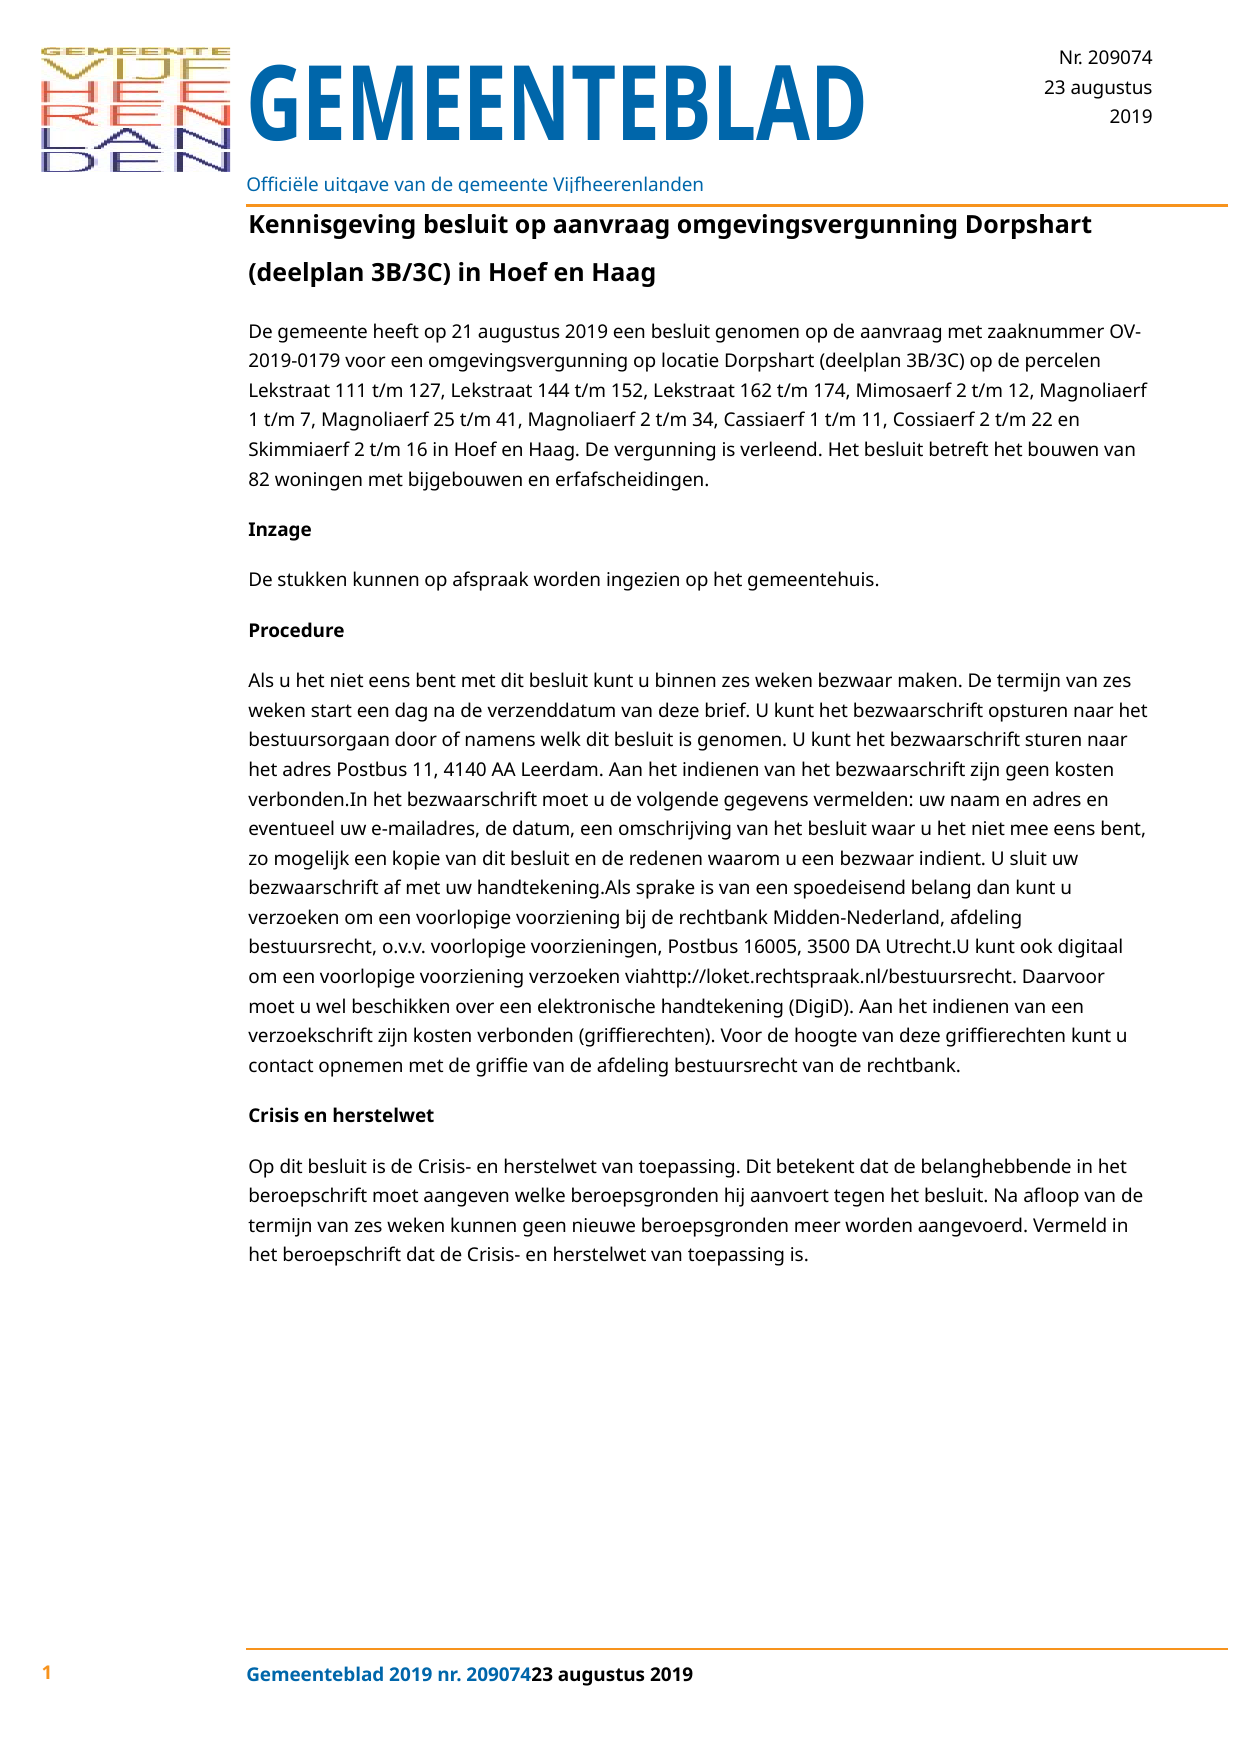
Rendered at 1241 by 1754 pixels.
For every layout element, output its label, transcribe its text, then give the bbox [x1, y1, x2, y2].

text Op dit besluit is de Crisis- en herstelwet van toepassing. Dit betekent dat de belanghebbende in het beroepschrift moet aangeven welke beroepsgronden hij aanvoert tegen het besluit. Na afloop van de termijn van zes weken kunnen geen nieuwe beroepsgronden meer worden aangevoerd. Vermeld in het beroepschrift dat de Crisis- en herstelwet van toepassing is. [248, 1153, 1152, 1267]
text Als u het niet eens bent met dit besluit kunt u binnen zes weken bezwaar maken. De termijn van zes weken start een dag na de verzenddatum van deze brief. U kunt het bezwaarschrift opsturen naar het bestuursorgaan door of namens welk dit besluit is genomen. U kunt het bezwaarschrift sturen naar het adres Postbus 11, 4140 AA Leerdam. Aan het indienen van het bezwaarschrift zijn geen kosten verbonden.In het bezwaarschrift moet u de volgende gegevens vermelden: uw naam en adres en eventueel uw e-mailadres, de datum, een omschrijving van het besluit waar u het niet mee eens bent, zo mogelijk een kopie van dit besluit en de redenen waarom u een bezwaar indient. U sluit uw bezwaarschrift af met uw handtekening.Als sprake is van een spoedeisend belang dan kunt u verzoeken om een voorlopige voorziening bij de rechtbank Midden-Nederland, afdeling bestuursrecht, o.v.v. voorlopige voorzieningen, Postbus 16005, 3500 DA Utrecht.U kunt ook digitaal om een voorlopige voorziening verzoeken viahttp://loket.rechtspraak.nl/bestuursrecht. Daarvoor moet u wel beschikken over een elektronische handtekening (DigiD). Aan het indienen van een verzoekschrift zijn kosten verbonden (griffierechten). Voor de hoogte van deze griffierechten kunt u contact opnemen met de griffie van de afdeling bestuursrecht van de rechtbank. [248, 667, 1152, 1078]
text Crisis en herstelwet [248, 1102, 1152, 1128]
text De stukken kunnen op afspraak worden ingezien op het gemeentehuis. [248, 567, 1152, 592]
text Kennisgeving besluit op aanvraag omgevingsvergunning Dorpshart (deelplan 3B/3C) in Hoef en Haag [248, 207, 1152, 288]
text De gemeente heeft op 21 augustus 2019 een besluit genomen op de aanvraag met zaaknummer OV-2019-0179 voor een omgevingsvergunning op locatie Dorpshart (deelplan 3B/3C) op de percelen Lekstraat 111 t/m 127, Lekstraat 144 t/m 152, Lekstraat 162 t/m 174, Mimosaerf 2 t/m 12, Magnoliaerf 1 t/m 7, Magnoliaerf 25 t/m 41, Magnoliaerf 2 t/m 34, Cassiaerf 1 t/m 11, Cossiaerf 2 t/m 22 en Skimmiaerf 2 t/m 16 in Hoef en Haag. De vergunning is verleend. Het besluit betreft het bouwen van 82 woningen met bijgebouwen en erfafscheidingen. [248, 318, 1152, 492]
text Procedure [248, 617, 1152, 643]
picture [41, 47, 231, 172]
text Inzage [248, 516, 1152, 542]
